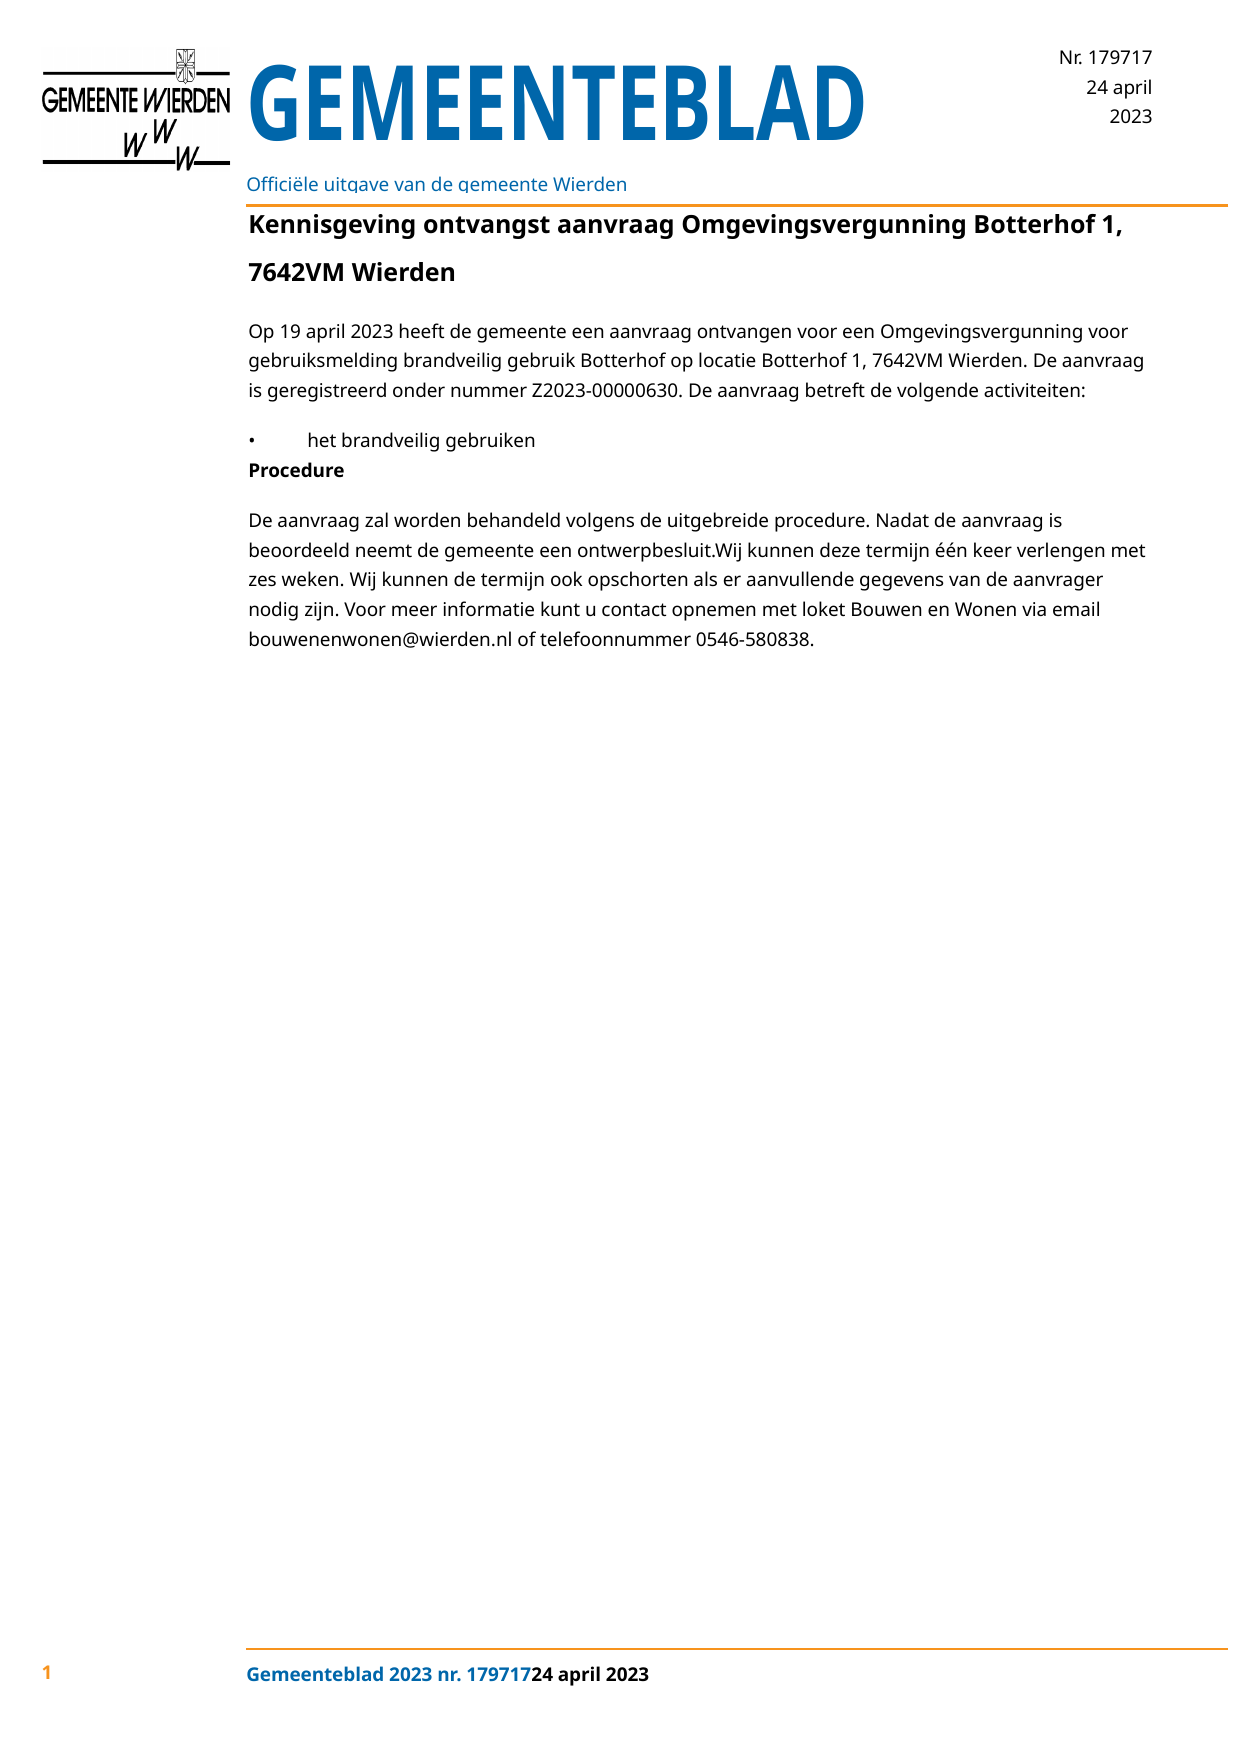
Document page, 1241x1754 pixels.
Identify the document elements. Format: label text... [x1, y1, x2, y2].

list het brandveilig gebruiken [248, 427, 1152, 453]
text Kennisgeving ontvangst aanvraag Omgevingsvergunning Botterhof 1, 7642VM Wierden [248, 207, 1152, 288]
text De aanvraag zal worden behandeld volgens de uitgebreide procedure. Nadat de aanvraag is beoordeeld neemt de gemeente een ontwerpbesluit.Wij kunnen deze termijn één keer verlengen met zes weken. Wij kunnen de termijn ook opschorten als er aanvullende gegevens van de aanvrager nodig zijn. Voor meer informatie kunt u contact opnemen met loket Bouwen en Wonen via email bouwenenwonen@wierden.nl of telefoonnummer 0546-580838. [248, 507, 1152, 652]
picture [41, 47, 231, 172]
text Procedure [248, 457, 1152, 483]
text Op 19 april 2023 heeft de gemeente een aanvraag ontvangen voor een Omgevingsvergunning voor gebruiksmelding brandveilig gebruik Botterhof op locatie Botterhof 1, 7642VM Wierden. De aanvraag is geregistreerd onder nummer Z2023-00000630. De aanvraag betreft de volgende activiteiten: [248, 318, 1152, 403]
